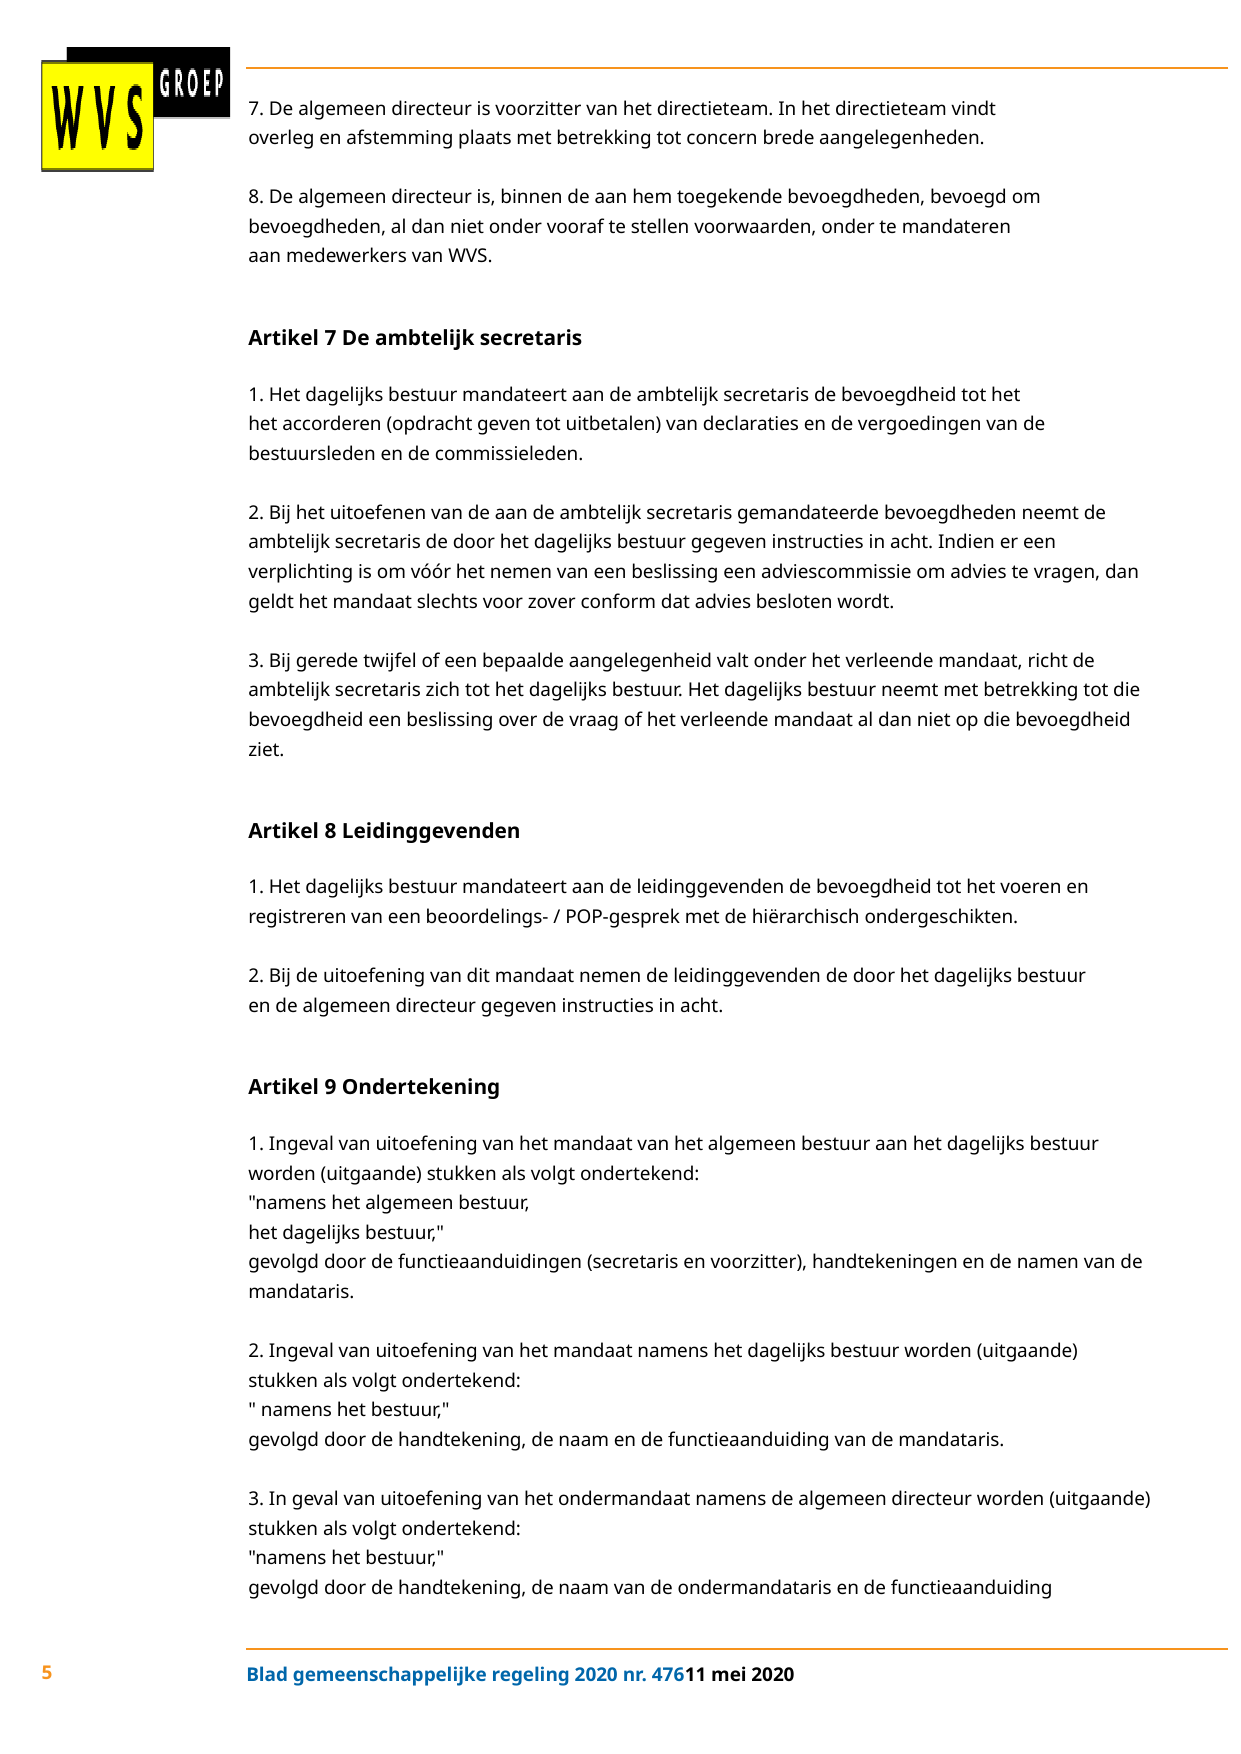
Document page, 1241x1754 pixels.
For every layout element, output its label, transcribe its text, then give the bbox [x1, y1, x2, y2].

text overleg en afstemming plaats met betrekking tot concern brede aangelegenheden. [248, 124, 1152, 150]
text aan medewerkers van WVS. [248, 243, 1152, 268]
text het accorderen (opdracht geven tot uitbetalen) van declaraties en de vergoedingen van de [248, 410, 1152, 436]
text Artikel 9 Ondertekening [248, 1072, 1152, 1101]
text 2. Bij de uitoefening van dit mandaat nemen de leidinggevenden de door het dagelijks bestuur [248, 962, 1152, 988]
text gevolgd door de handtekening, de naam van de ondermandataris en de functieaanduiding [248, 1574, 1152, 1599]
text 1. Het dagelijks bestuur mandateert aan de leidinggevenden de bevoegdheid tot het voeren en [248, 874, 1152, 899]
text 7. De algemeen directeur is voorzitter van het directieteam. In het directieteam vindt [248, 95, 1152, 121]
text 3. In geval van uitoefening van het ondermandaat namens de algemeen directeur worden (uitgaande) stukken als volgt ondertekend: [248, 1485, 1152, 1540]
text gevolgd door de functieaanduidingen (secretaris en voorzitter), handtekeningen en de namen van de mandataris. [248, 1248, 1152, 1304]
text het dagelijks bestuur," [248, 1219, 1152, 1244]
text 3. Bij gerede twijfel of een bepaalde aangelegenheid valt onder het verleende mandaat, richt de ambtelijk secretaris zich tot het dagelijks bestuur. Het dagelijks bestuur neemt met betrekking tot die bevoegdheid een beslissing over de vraag of het verleende mandaat al dan niet op die bevoegdheid ziet. [248, 647, 1152, 761]
text "namens het algemeen bestuur, [248, 1189, 1152, 1215]
text "namens het bestuur," [248, 1544, 1152, 1570]
text 1. Ingeval van uitoefening van het mandaat van het algemeen bestuur aan het dagelijks bestuur worden (uitgaande) stukken als volgt ondertekend: [248, 1130, 1152, 1185]
text en de algemeen directeur gegeven instructies in acht. [248, 992, 1152, 1018]
text registreren van een beoordelings- / POP-gesprek met de hiërarchisch ondergeschikten. [248, 903, 1152, 929]
text 8. De algemeen directeur is, binnen de aan hem toegekende bevoegdheden, bevoegd om [248, 183, 1152, 209]
text 1. Het dagelijks bestuur mandateert aan de ambtelijk secretaris de bevoegdheid tot het [248, 381, 1152, 406]
text bevoegdheden, al dan niet onder vooraf te stellen voorwaarden, onder te mandateren [248, 213, 1152, 239]
text gevolgd door de handtekening, de naam en de functieaanduiding van de mandataris. [248, 1426, 1152, 1452]
text bestuursleden en de commissieleden. [248, 440, 1152, 466]
text 2. Bij het uitoefenen van de aan de ambtelijk secretaris gemandateerde bevoegdheden neemt de ambtelijk secretaris de door het dagelijks bestuur gegeven instructies in acht. Indien er een verplichting is om vóór het nemen van een beslissing een adviescommissie om advies te vragen, dan geldt het mandaat slechts voor zover conform dat advies besloten wordt. [248, 499, 1152, 613]
picture [41, 47, 231, 172]
text Artikel 8 Leidinggevenden [248, 816, 1152, 844]
text 2. Ingeval van uitoefening van het mandaat namens het dagelijks bestuur worden (uitgaande) stukken als volgt ondertekend: [248, 1337, 1152, 1392]
text Artikel 7 De ambtelijk secretaris [248, 323, 1152, 351]
text " namens het bestuur," [248, 1396, 1152, 1422]
